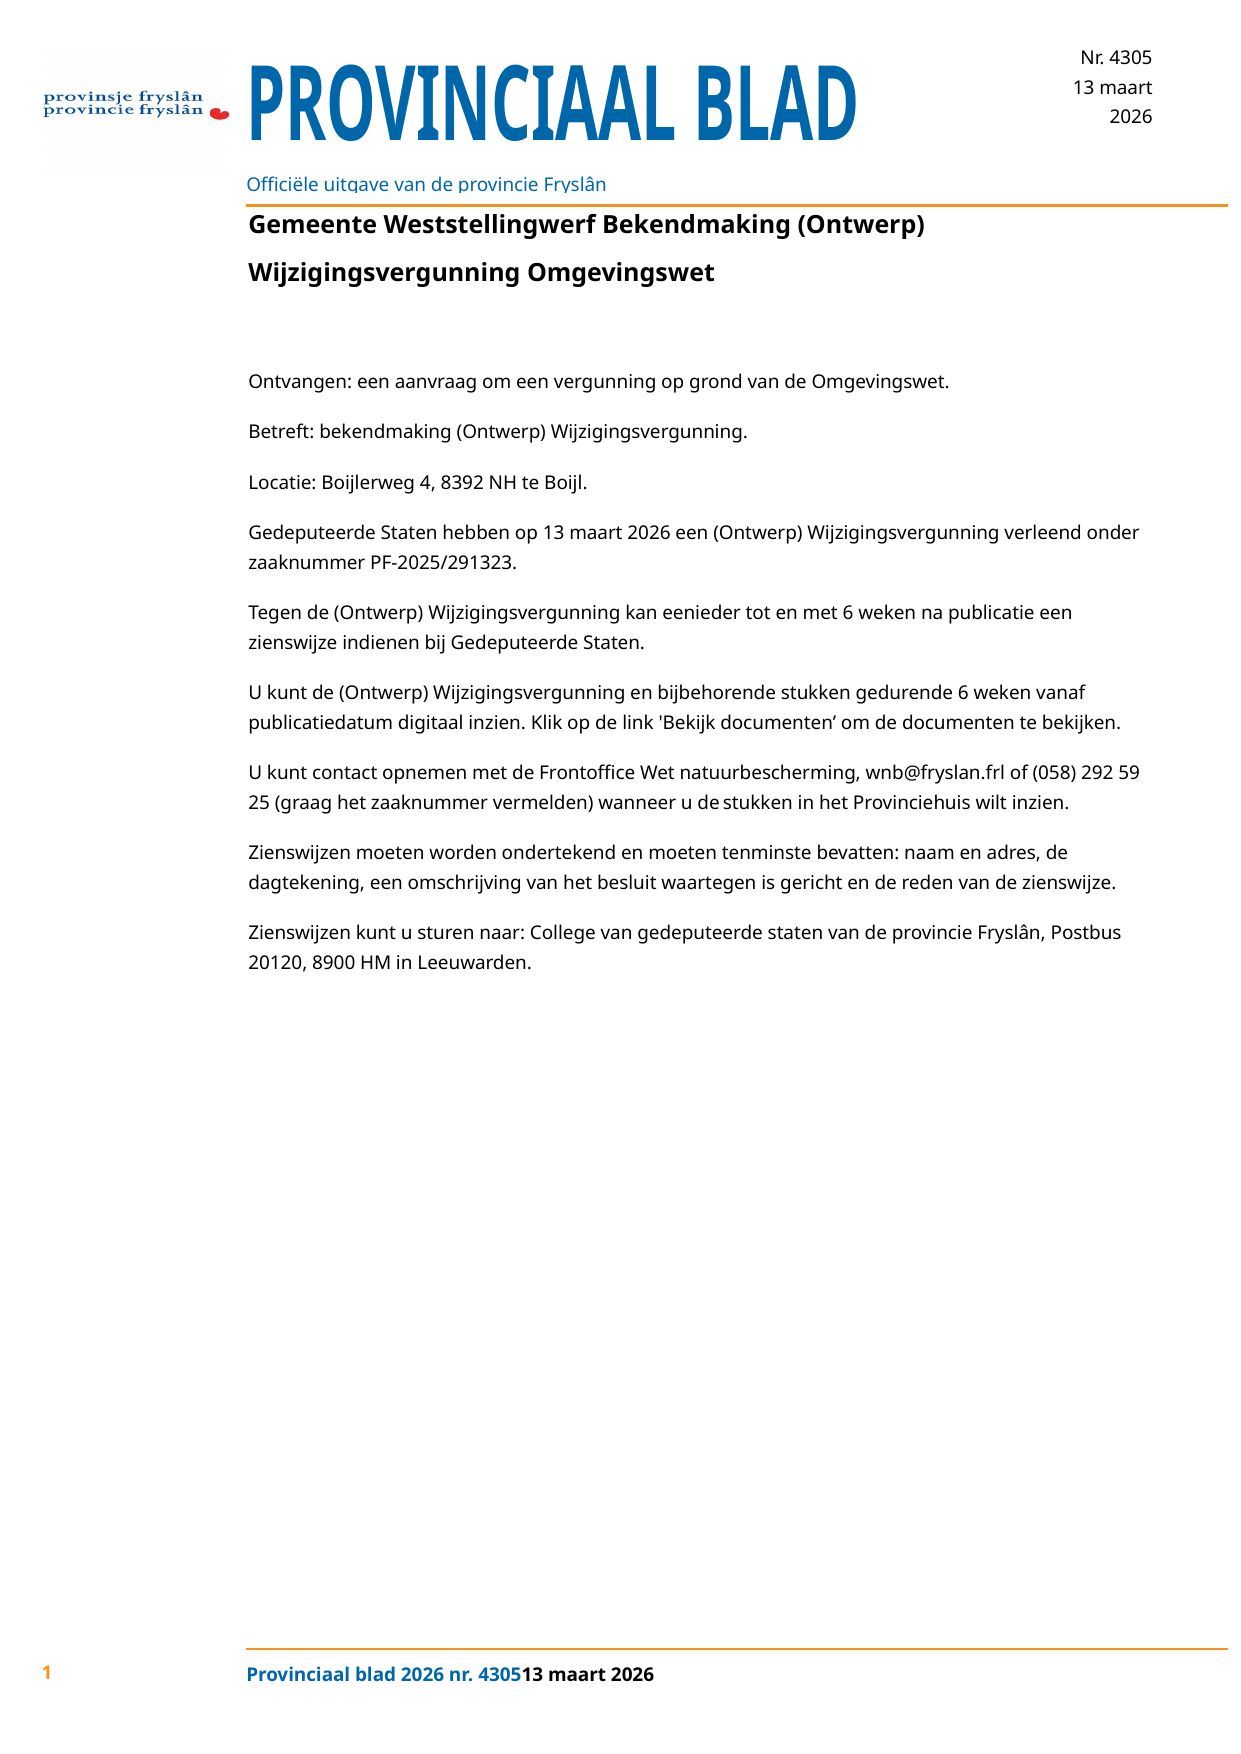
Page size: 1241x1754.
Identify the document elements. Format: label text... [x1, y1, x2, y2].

text Ontvangen: een aanvraag om een vergunning op grond van de Omgevingswet. [248, 368, 1152, 394]
text Gemeente Weststellingwerf Bekendmaking (Ontwerp) Wijzigingsvergunning Omgevingswet [248, 207, 1152, 288]
picture [41, 47, 231, 172]
text Locatie: Boijlerweg 4, 8392 NH te Boijl. [248, 469, 1152, 495]
text Zienswijzen moeten worden ondertekend en moeten tenminste bevatten: naam en adres, de dagtekening, een omschrijving van het besluit waartegen is gericht en de reden van de zienswijze. [248, 839, 1152, 895]
text Betreft: bekendmaking (Ontwerp) Wijzigingsvergunning. [248, 419, 1152, 444]
text Tegen de (Ontwerp) Wijzigingsvergunning kan eenieder tot en met 6 weken na publicatie een zienswijze indienen bij Gedeputeerde Staten. [248, 599, 1152, 655]
text Gedeputeerde Staten hebben op 13 maart 2026 een (Ontwerp) Wijzigingsvergunning verleend onder zaaknummer PF-2025/291323. [248, 519, 1152, 575]
text U kunt de (Ontwerp) Wijzigingsvergunning en bijbehorende stukken gedurende 6 weken vanaf publicatiedatum digitaal inzien. Klik op de link 'Bekijk documenten’ om de documenten te bekijken. [248, 679, 1152, 735]
text Zienswijzen kunt u sturen naar: College van gedeputeerde staten van de provincie Fryslân, Postbus 20120, 8900 HM in Leeuwarden. [248, 919, 1152, 975]
text U kunt contact opnemen met de Frontoffice Wet natuurbescherming, wnb@fryslan.frl of (058) 292 59 25 (graag het zaaknummer vermelden) wanneer u de stukken in het Provinciehuis wilt inzien. [248, 759, 1152, 815]
